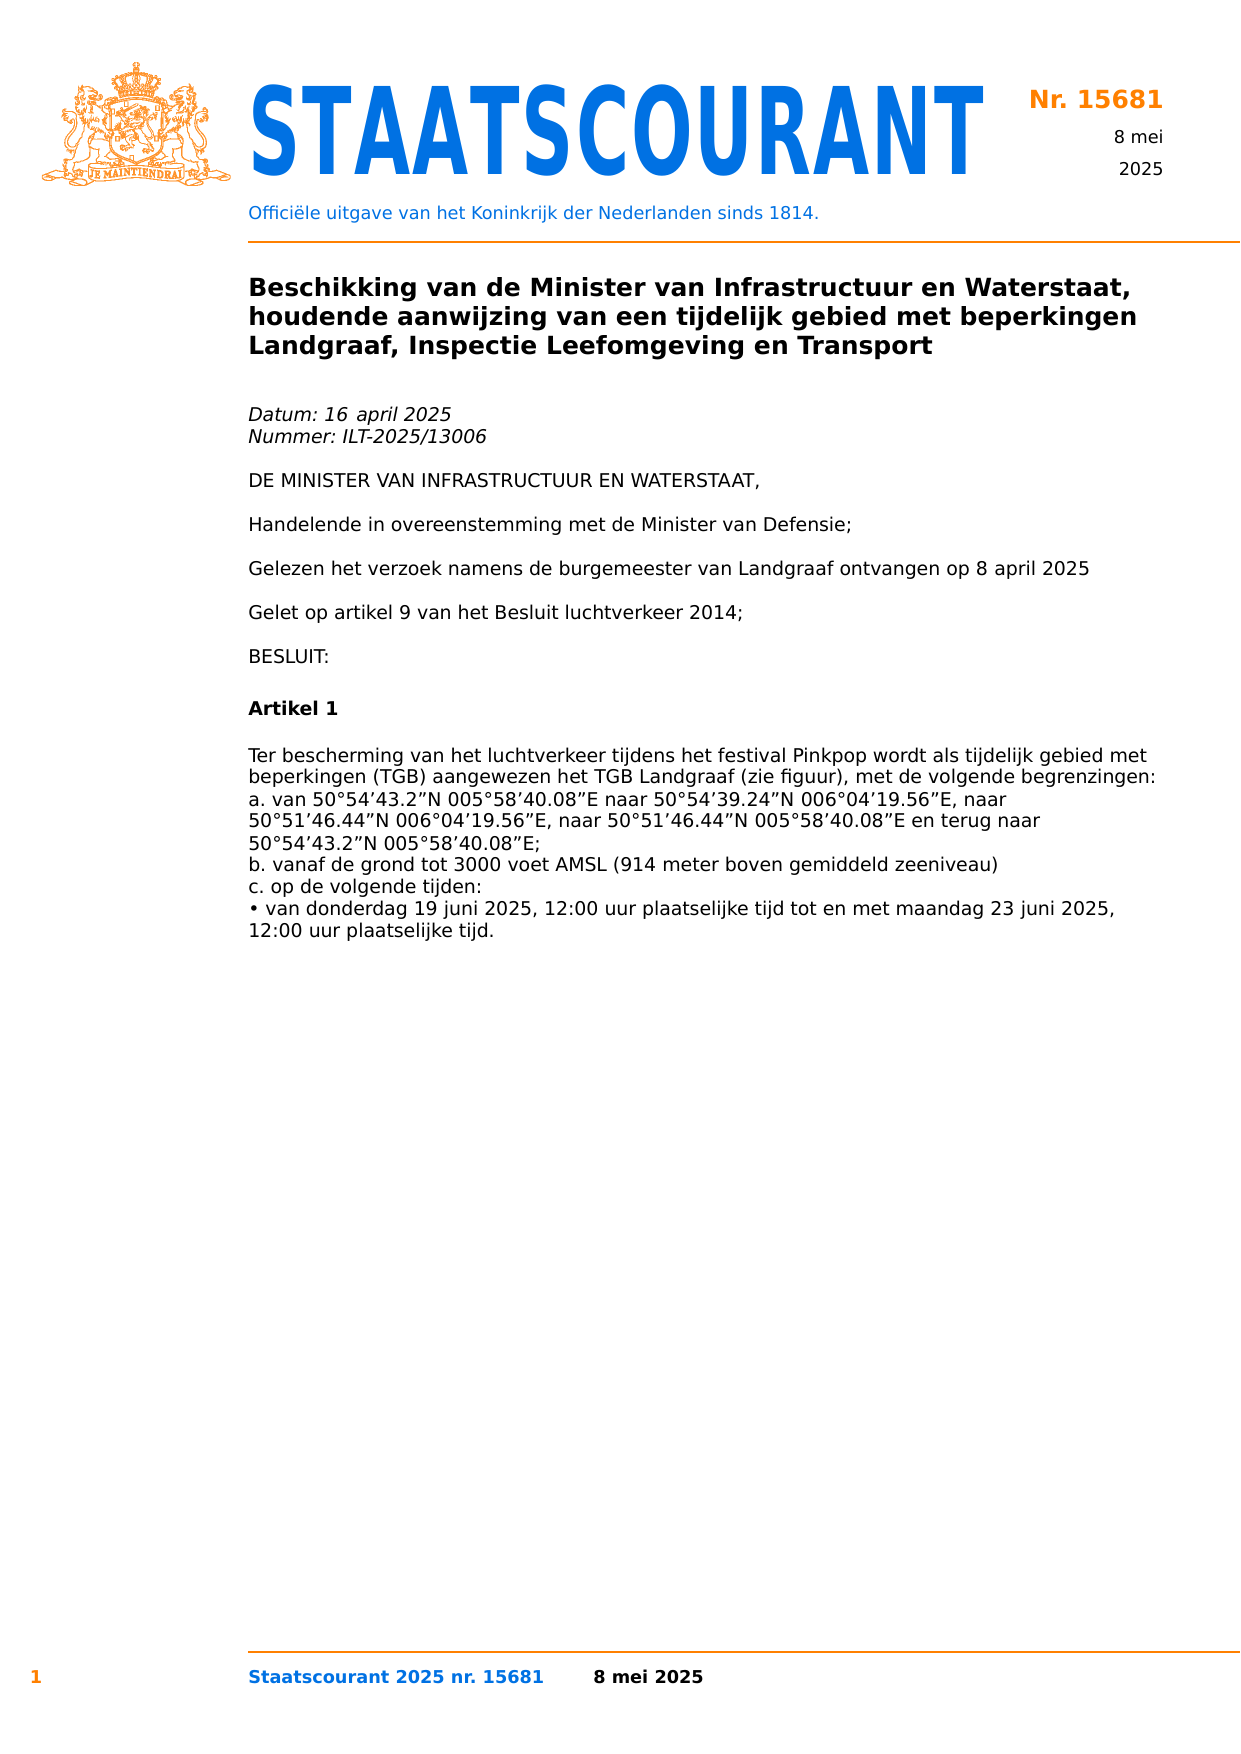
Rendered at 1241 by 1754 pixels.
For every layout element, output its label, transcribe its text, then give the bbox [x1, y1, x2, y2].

text Gelezen het verzoek namens de burgemeester van Landgraaf ontvangen op 8 april 2025 [248, 558, 1163, 580]
table_cell Officiële uitgave van het Koninkrijk der Nederlanden sinds 1814. [248, 203, 1240, 241]
text DE MINISTER VAN INFRASTRUCTUUR EN WATERSTAAT, [248, 470, 1163, 492]
text Ter bescherming van het luchtverkeer tijdens het festival Pinkpop wordt als tijdelijk gebied met beperkingen (TGB) aangewezen het TGB Landgraaf (zie figuur), met de volgende begrenzingen: [248, 744, 1163, 788]
text BESLUIT: [248, 646, 1163, 667]
subtitle Beschikking van de Minister van Infrastructuur en Waterstaat, houdende aanwijzing van een tijdelijk gebied met beperkingen Landgraaf, Inspectie Leefomgeving en Transport [248, 273, 1163, 361]
table_header STAATSCOURANT [248, 62, 998, 203]
table_cell 2025 [998, 153, 1240, 203]
text b. vanaf de grond tot 3000 voet AMSL (914 meter boven gemiddeld zeeniveau) [248, 854, 1163, 876]
table_header [25, 62, 248, 241]
text Nummer: ILT-2025/13006 [248, 426, 1163, 448]
table_cell 8 mei [998, 121, 1240, 153]
text • van donderdag 19 juni 2025, 12:00 uur plaatselijke tijd tot en met maandag 23 juni 2025, 12:00 uur plaatselijke tijd. [248, 898, 1163, 942]
text Gelet op artikel 9 van het Besluit luchtverkeer 2014; [248, 602, 1163, 624]
subtitle Artikel 1 [248, 697, 1163, 719]
picture [41, 62, 231, 186]
text Handelende in overeenstemming met de Minister van Defensie; [248, 514, 1163, 536]
text a. van 50°54’43.2”N 005°58’40.08”E naar 50°54’39.24”N 006°04’19.56”E, naar 50°51’46.44”N 006°04’19.56”E, naar 50°51’46.44”N 005°58’40.08”E en terug naar 50°54’43.2”N 005°58’40.08”E; [248, 788, 1163, 854]
table_header Nr. 15681 [998, 62, 1240, 121]
text Datum: 16 april 2025 [248, 404, 1163, 426]
text c. op de volgende tijden: [248, 876, 1163, 898]
